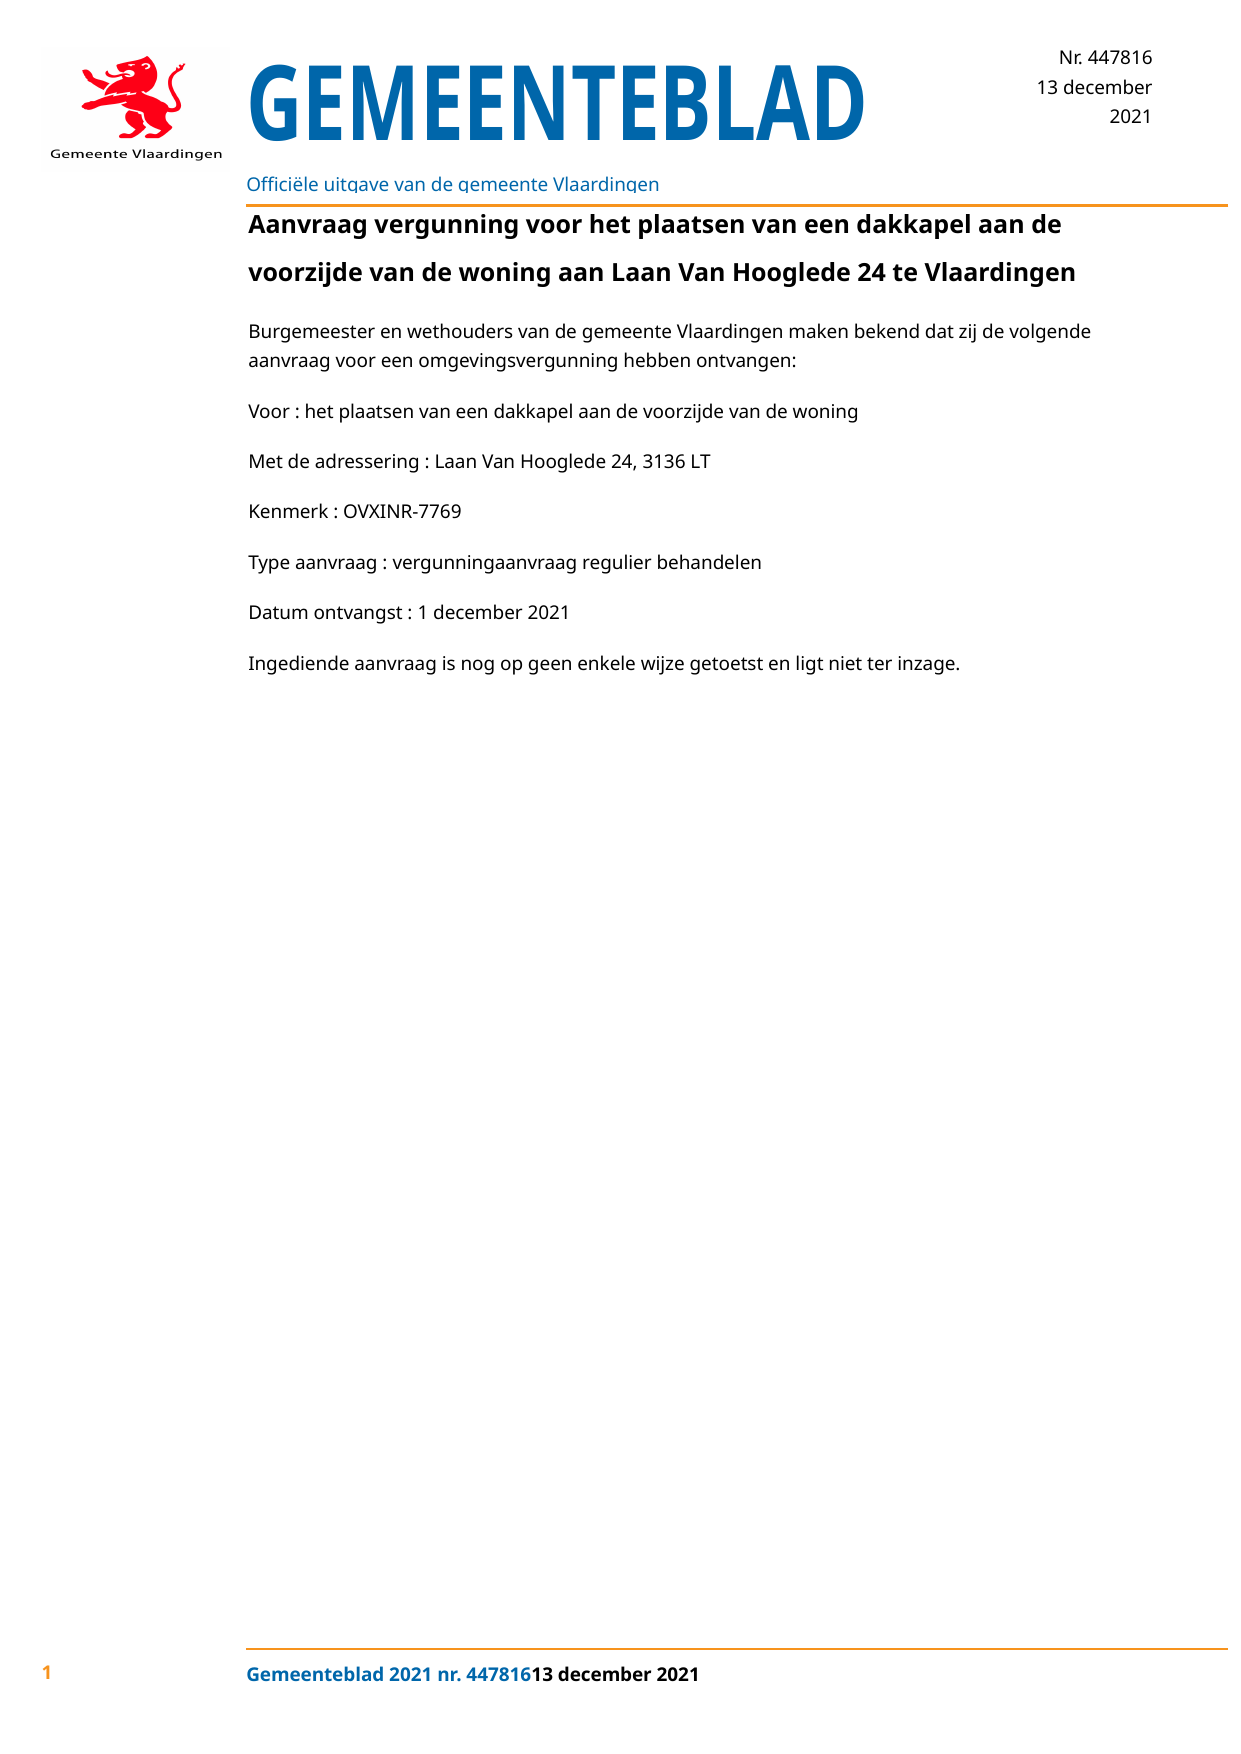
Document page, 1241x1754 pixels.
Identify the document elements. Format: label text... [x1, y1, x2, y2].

text Burgemeester en wethouders van de gemeente Vlaardingen maken bekend dat zij de volgende aanvraag voor een omgevingsvergunning hebben ontvangen: [248, 318, 1152, 373]
text Aanvraag vergunning voor het plaatsen van een dakkapel aan de voorzijde van de woning aan Laan Van Hooglede 24 te Vlaardingen [248, 207, 1152, 288]
text Ingediende aanvraag is nog op geen enkele wijze getoetst en ligt niet ter inzage. [248, 650, 1152, 676]
text Datum ontvangst : 1 december 2021 [248, 599, 1152, 625]
text Voor : het plaatsen van een dakkapel aan de voorzijde van de woning [248, 398, 1152, 424]
text Met de adressering : Laan Van Hooglede 24, 3136 LT [248, 448, 1152, 474]
text Type aanvraag : vergunningaanvraag regulier behandelen [248, 549, 1152, 575]
picture [41, 47, 231, 172]
text Kenmerk : OVXINR-7769 [248, 499, 1152, 524]
